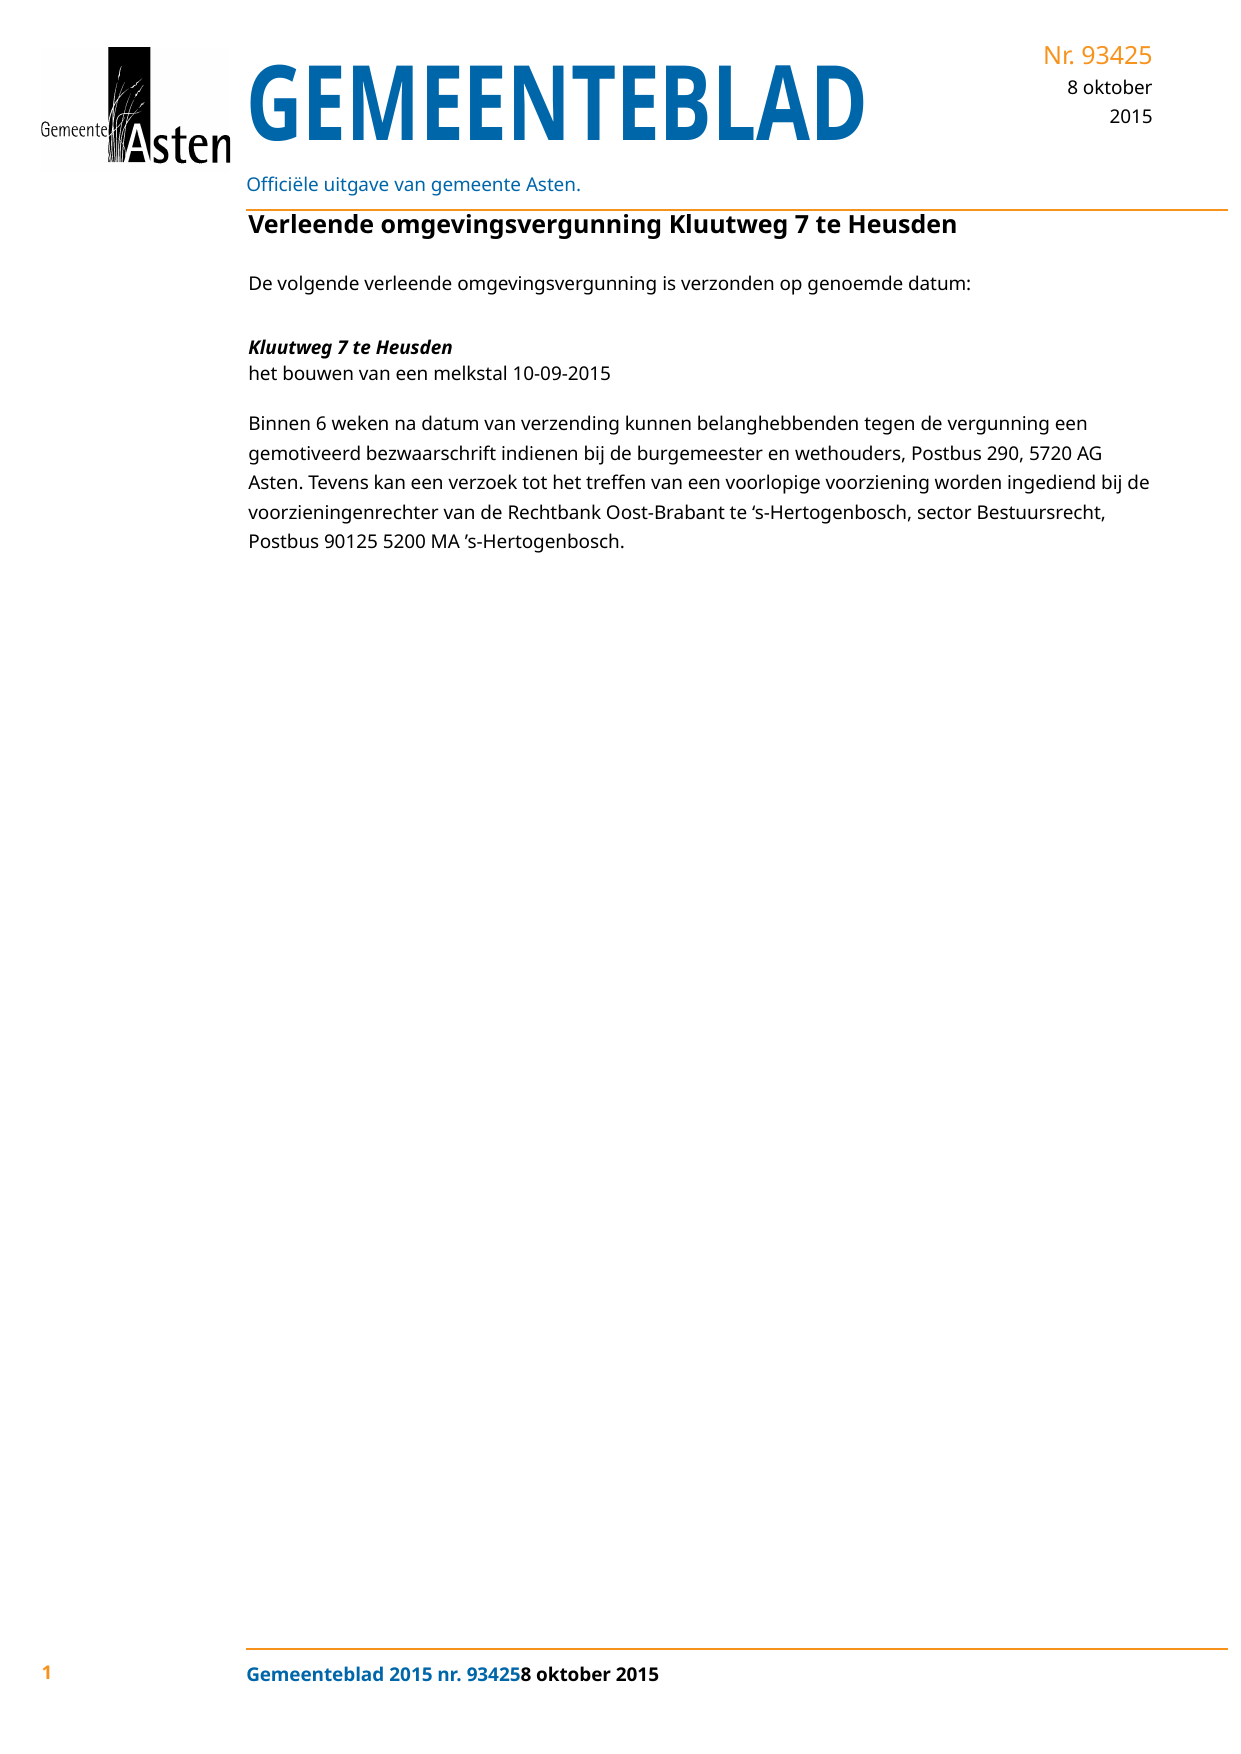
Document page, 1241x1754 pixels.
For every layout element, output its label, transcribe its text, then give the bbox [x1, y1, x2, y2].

picture [41, 47, 231, 172]
text het bouwen van een melkstal 10-09-2015 [248, 360, 1152, 386]
text Binnen 6 weken na datum van verzending kunnen belanghebbenden tegen de vergunning een gemotiveerd bezwaarschrift indienen bij de burgemeester en wethouders, Postbus 290, 5720 AG Asten. Tevens kan een verzoek tot het treffen van een voorlopige voorziening worden ingediend bij de voorzieningenrechter van de Rechtbank Oost-Brabant te ‘s-Hertogenbosch, sector Bestuursrecht, Postbus 90125 5200 MA ’s-Hertogenbosch. [248, 410, 1152, 554]
text Verleende omgevingsvergunning Kluutweg 7 te Heusden [248, 211, 1152, 241]
text De volgende verleende omgevingsvergunning is verzonden op genoemde datum: [248, 270, 1152, 296]
text Kluutweg 7 te Heusden [248, 334, 1152, 360]
